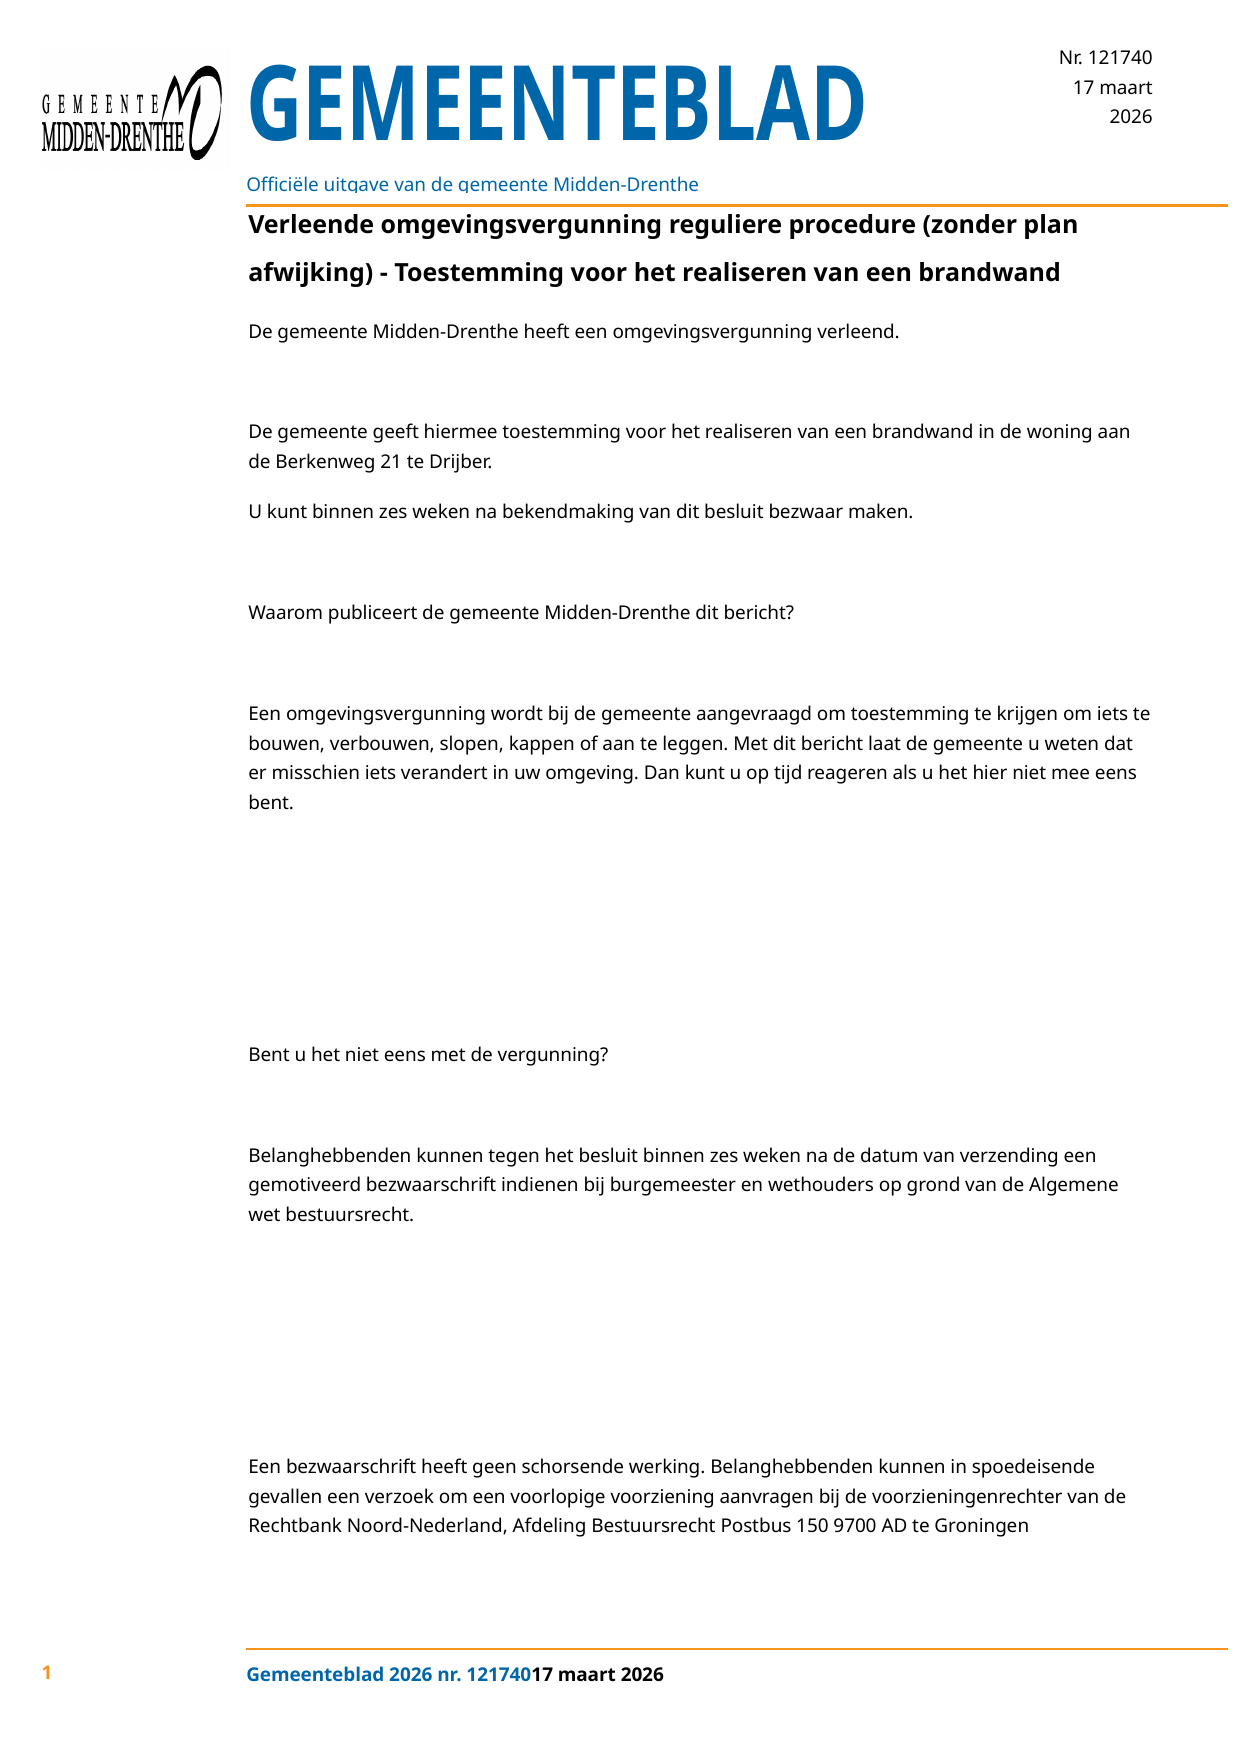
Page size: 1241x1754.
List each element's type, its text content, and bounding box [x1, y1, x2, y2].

text De gemeente geeft hiermee toestemming voor het realiseren van een brandwand in de woning aan de Berkenweg 21 te Drijber. [248, 419, 1152, 474]
text Bent u het niet eens met de vergunning? [248, 1041, 1152, 1067]
text Belanghebbenden kunnen tegen het besluit binnen zes weken na de datum van verzending een gemotiveerd bezwaarschrift indienen bij burgemeester en wethouders op grond van de Algemene wet bestuursrecht. [248, 1142, 1152, 1227]
text De gemeente Midden-Drenthe heeft een omgevingsvergunning verleend. [248, 318, 1152, 344]
text Een bezwaarschrift heeft geen schorsende werking. Belanghebbenden kunnen in spoedeisende gevallen een verzoek om een voorlopige voorziening aanvragen bij de voorzieningenrechter van de Rechtbank Noord-Nederland, Afdeling Bestuursrecht Postbus 150 9700 AD te Groningen [248, 1453, 1152, 1538]
picture [41, 47, 231, 172]
text Verleende omgevingsvergunning reguliere procedure (zonder plan afwijking) - Toestemming voor het realiseren van een brandwand [248, 207, 1152, 288]
text Een omgevingsvergunning wordt bij de gemeente aangevraagd om toestemming te krijgen om iets te bouwen, verbouwen, slopen, kappen of aan te leggen. Met dit bericht laat de gemeente u weten dat er misschien iets verandert in uw omgeving. Dan kunt u op tijd reageren als u het hier niet mee eens bent. [248, 700, 1152, 815]
text Waarom publiceert de gemeente Midden-Drenthe dit bericht? [248, 599, 1152, 625]
text U kunt binnen zes weken na bekendmaking van dit besluit bezwaar maken. [248, 499, 1152, 524]
